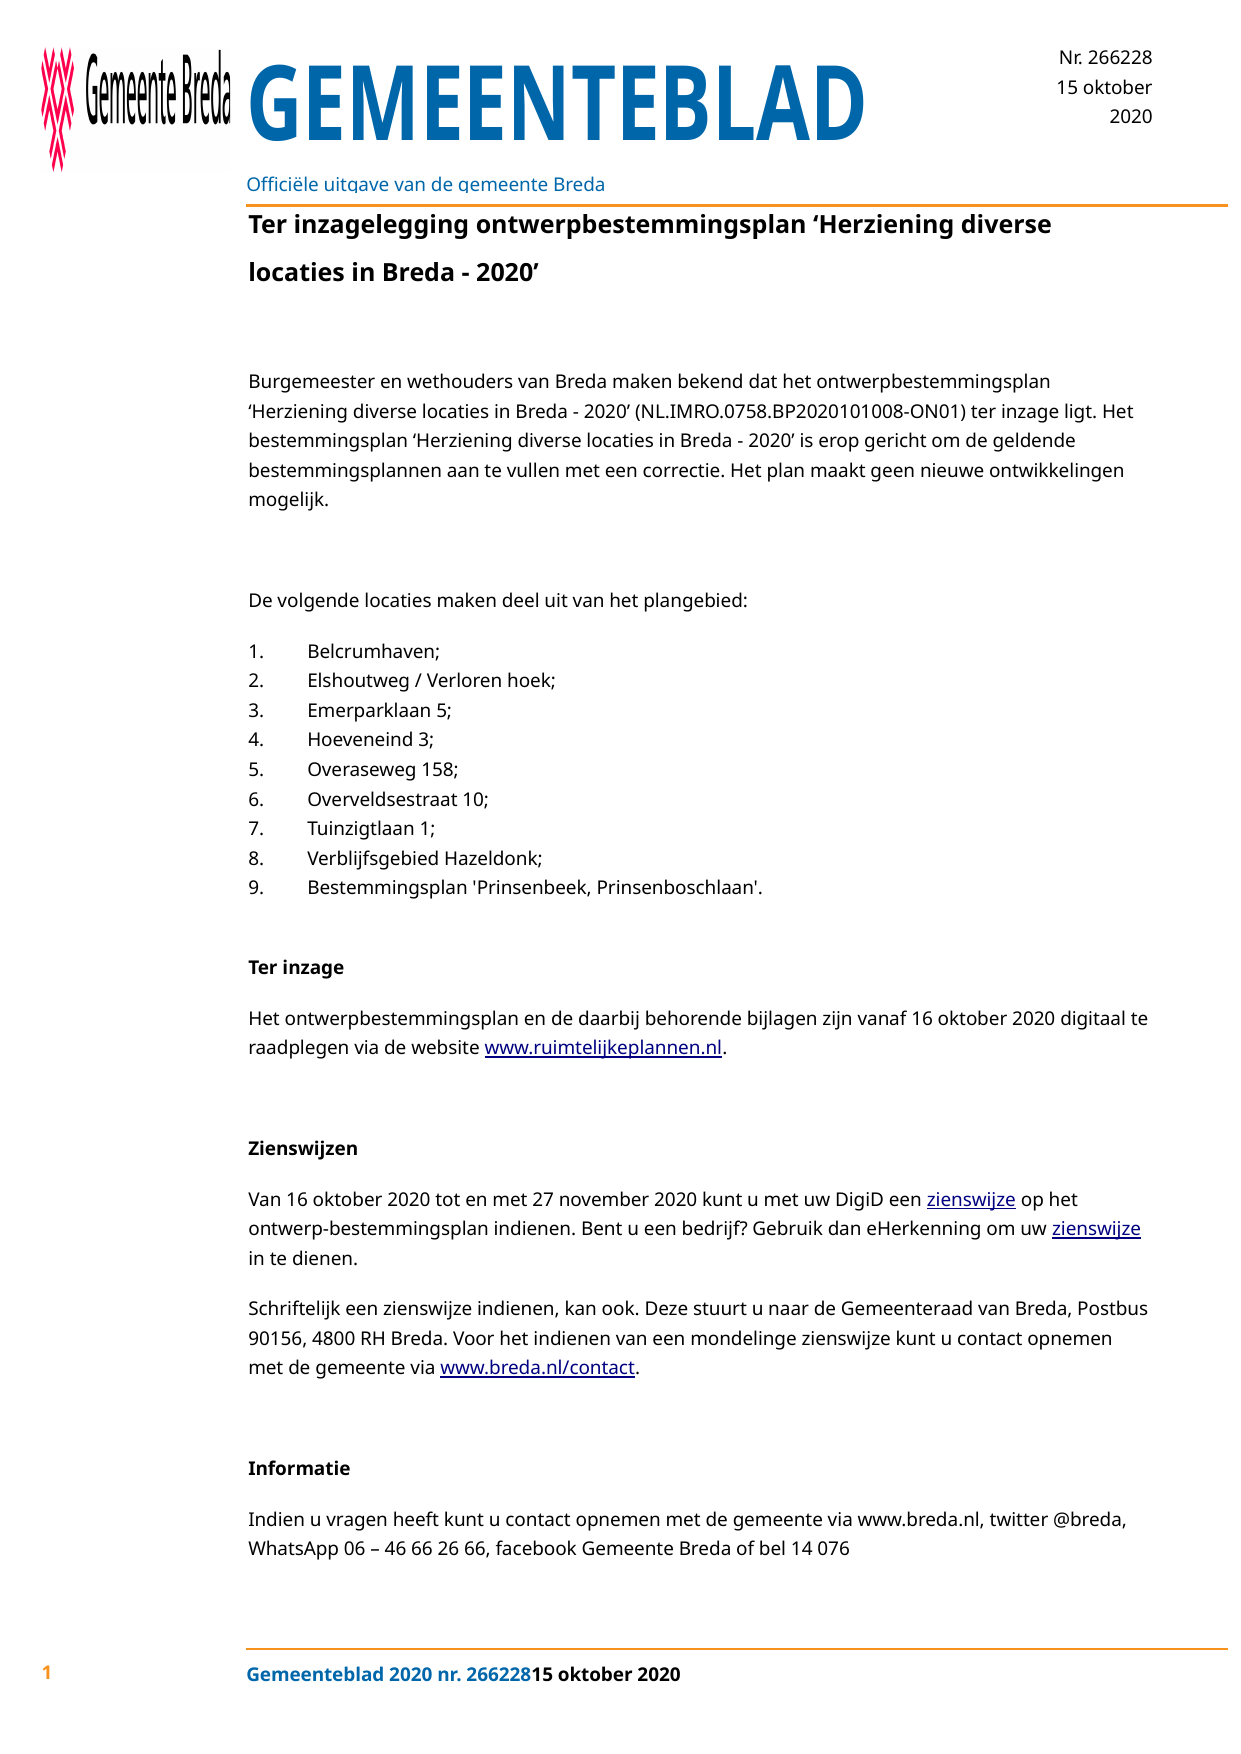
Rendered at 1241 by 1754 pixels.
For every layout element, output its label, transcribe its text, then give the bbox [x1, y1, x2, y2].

text Indien u vragen heeft kunt u contact opnemen met de gemeente via www.breda.nl, twitter @breda, WhatsApp 06 – 46 66 26 66, facebook Gemeente Breda of bel 14 076 [248, 1506, 1152, 1561]
text De volgende locaties maken deel uit van het plangebied: [248, 587, 1152, 613]
text Burgemeester en wethouders van Breda maken bekend dat het ontwerpbestemmingsplan ‘Herziening diverse locaties in Breda - 2020’ (NL.IMRO.0758.BP2020101008-ON01) ter inzage ligt. Het bestemmingsplan ‘Herziening diverse locaties in Breda - 2020’ is erop gericht om de geldende bestemmingsplannen aan te vullen met een correctie. Het plan maakt geen nieuwe ontwikkelingen mogelijk. [248, 368, 1152, 512]
text Zienswijzen [248, 1135, 1152, 1161]
text Het ontwerpbestemmingsplan en de daarbij behorende bijlagen zijn vanaf 16 oktober 2020 digitaal te raadplegen via de website www.ruimtelijkeplannen.nl. [248, 1005, 1152, 1060]
list Elshoutweg / Verloren hoek; [248, 667, 1152, 693]
list Overveldsestraat 10; [248, 786, 1152, 812]
list Hoeveneind 3; [248, 727, 1152, 752]
text Informatie [248, 1455, 1152, 1481]
list Verblijfsgebied Hazeldonk; [248, 845, 1152, 871]
list Overaseweg 158; [248, 756, 1152, 782]
text Schriftelijk een zienswijze indienen, kan ook. Deze stuurt u naar de Gemeenteraad van Breda, Postbus 90156, 4800 RH Breda. Voor het indienen van een mondelinge zienswijze kunt u contact opnemen met de gemeente via www.breda.nl/contact. [248, 1295, 1152, 1380]
list Belcrumhaven; [248, 638, 1152, 664]
list Bestemmingsplan 'Prinsenbeek, Prinsenboschlaan'. [248, 874, 1152, 900]
list Tuinzigtlaan 1; [248, 815, 1152, 841]
text Van 16 oktober 2020 tot en met 27 november 2020 kunt u met uw DigiD een zienswijze op het ontwerp-bestemmingsplan indienen. Bent u een bedrijf? Gebruik dan eHerkenning om uw zienswijze in te dienen. [248, 1186, 1152, 1271]
list Emerparklaan 5; [248, 697, 1152, 723]
text Ter inzagelegging ontwerpbestemmingsplan ‘Herziening diverse locaties in Breda - 2020’ [248, 207, 1152, 288]
text Ter inzage [248, 954, 1152, 980]
picture [41, 47, 231, 172]
